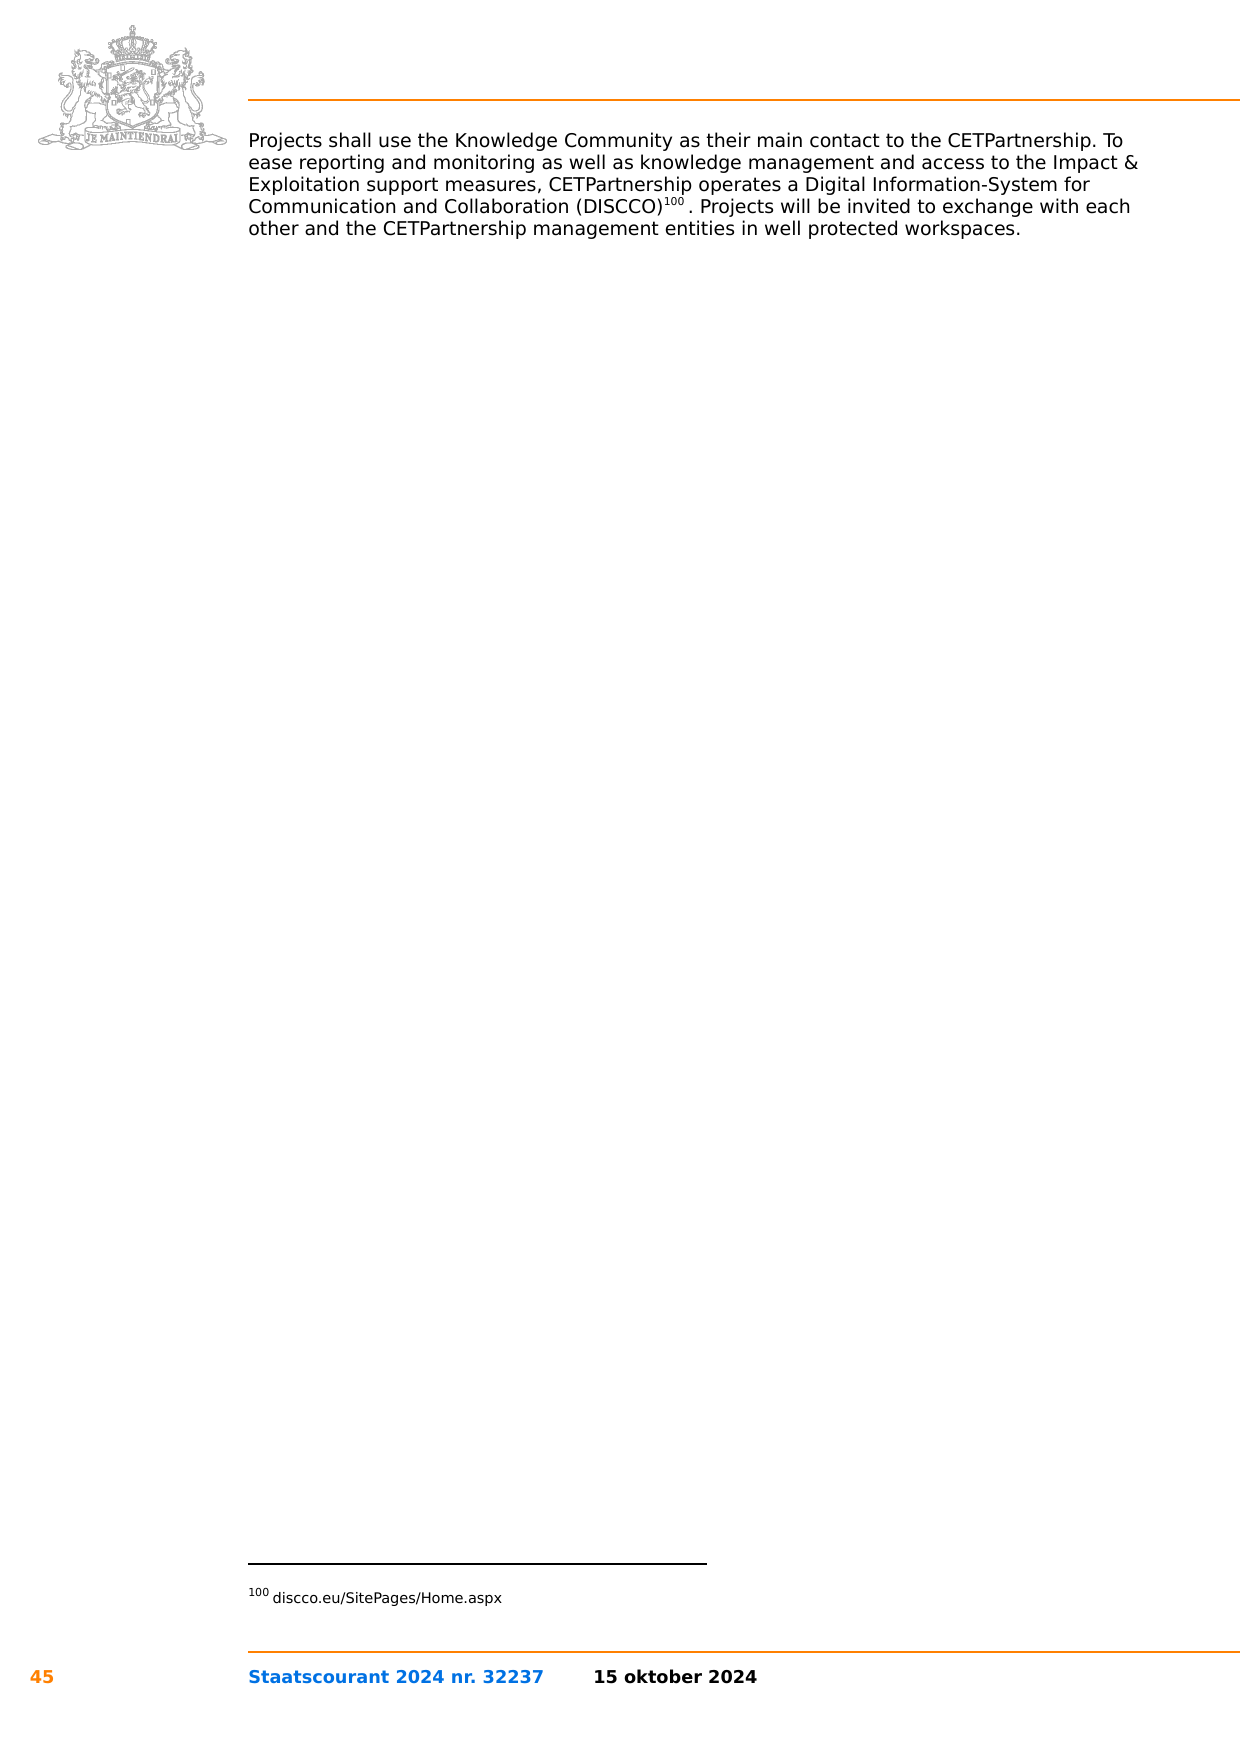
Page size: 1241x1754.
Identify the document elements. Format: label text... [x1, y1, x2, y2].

picture [38, 25, 227, 150]
text Projects shall use the Knowledge Community as their main contact to the CETPartnership. To ease reporting and monitoring as well as knowledge management and access to the Impact & Exploitation support measures, CETPartnership operates a Digital Information-System for Communication and Collaboration (DISCCO). Projects will be invited to exchange with each other and the CETPartnership management entities in well protected workspaces. [248, 130, 1163, 240]
text discco.eu/SitePages/Home.aspx [248, 1586, 1163, 1608]
